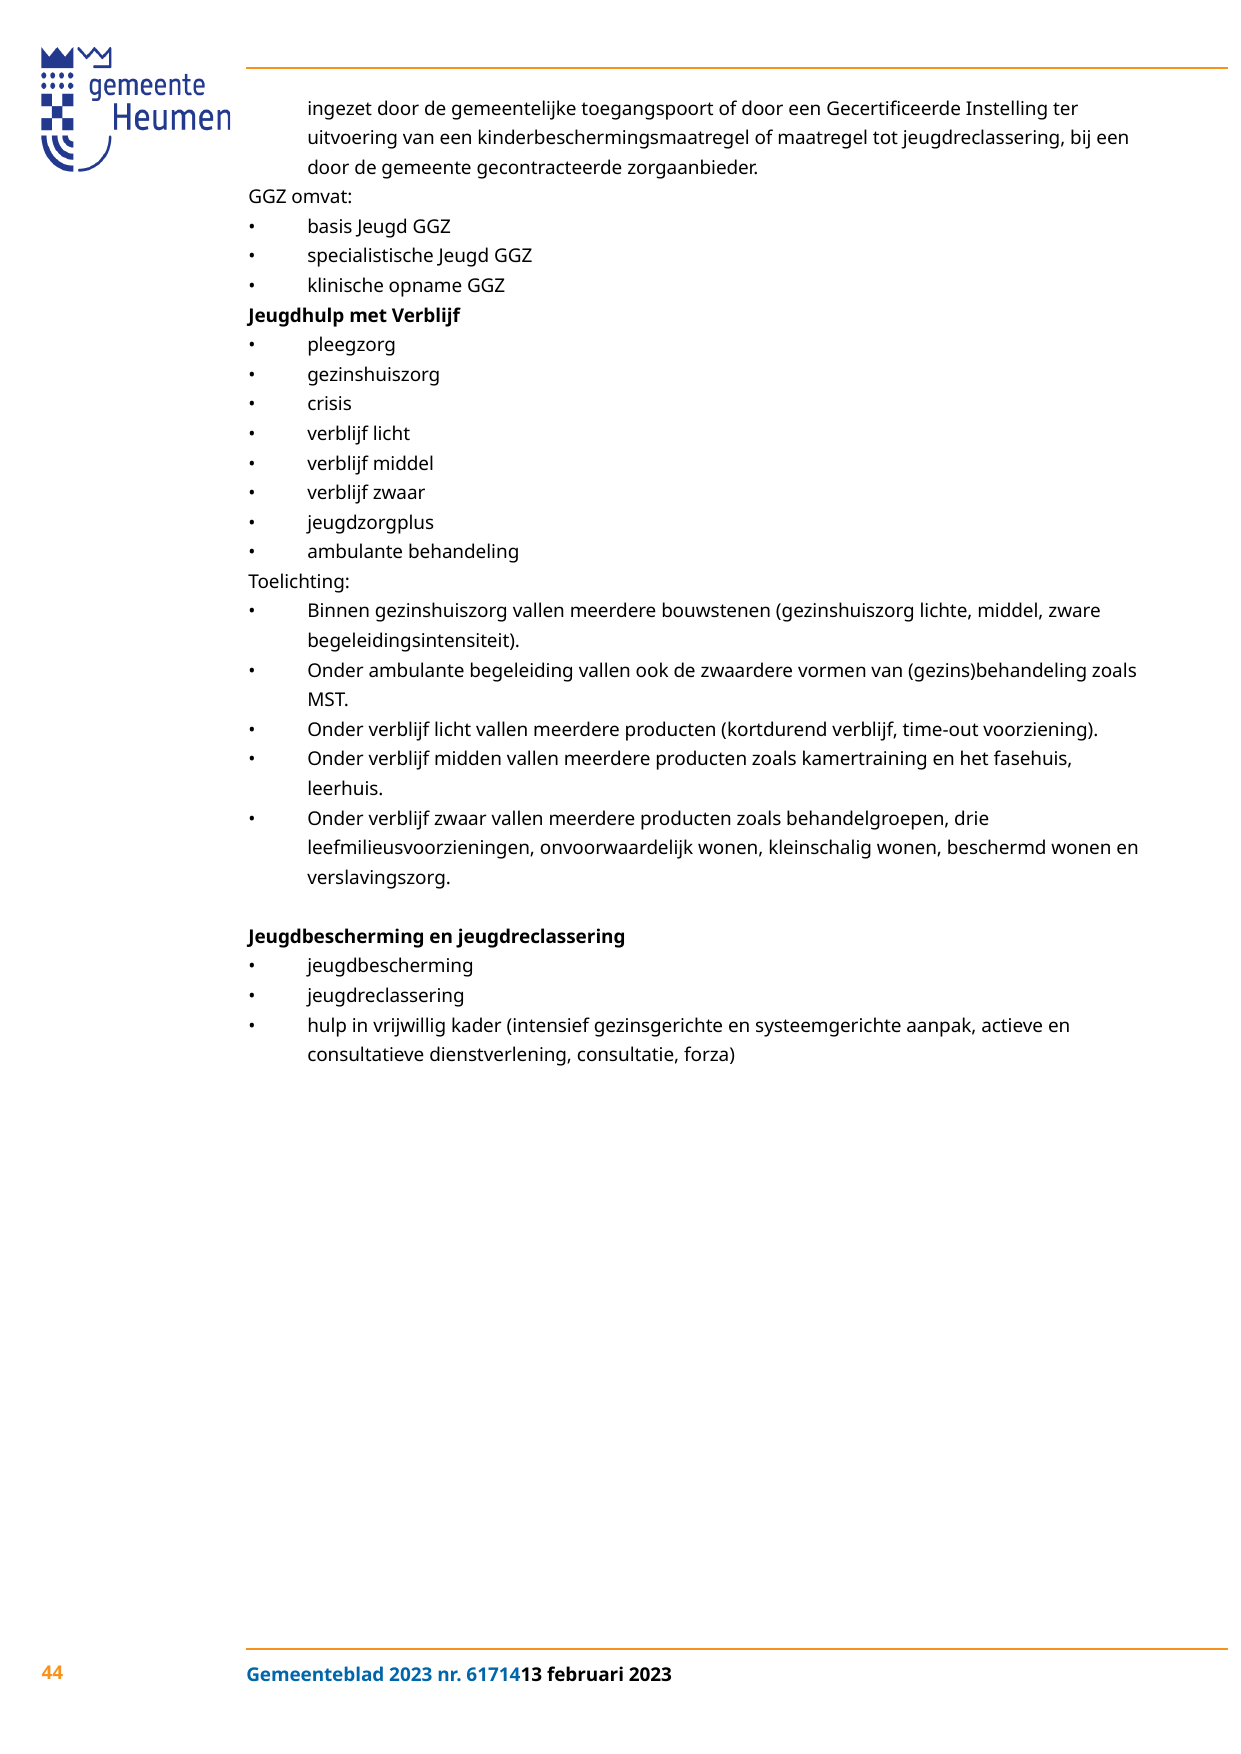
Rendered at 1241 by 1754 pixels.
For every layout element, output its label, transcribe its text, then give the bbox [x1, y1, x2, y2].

list verblijf zwaar [248, 479, 1152, 505]
list verblijf licht [248, 420, 1152, 446]
list jeugdbescherming [248, 953, 1152, 978]
list specialistische Jeugd GGZ [248, 243, 1152, 268]
list klinische opname GGZ [248, 272, 1152, 298]
list pleegzorg [248, 331, 1152, 357]
list Onder ambulante begeleiding vallen ook de zwaardere vormen van (gezins)behandeling zoals MST. [248, 657, 1152, 712]
list ambulante behandeling [248, 538, 1152, 564]
list jeugdreclassering [248, 982, 1152, 1008]
list Onder verblijf licht vallen meerdere producten (kortdurend verblijf, time-out voorziening). [248, 716, 1152, 742]
list hulp in vrijwillig kader (intensief gezinsgerichte en systeemgerichte aanpak, actieve en consultatieve dienstverlening, consultatie, forza) [248, 1012, 1152, 1067]
text Toelichting: [248, 568, 1152, 594]
list Onder verblijf midden vallen meerdere producten zoals kamertraining en het fasehuis, leerhuis. [248, 746, 1152, 801]
list ingezet door de gemeentelijke toegangspoort of door een Gecertificeerde Instelling ter uitvoering van een kinderbeschermingsmaatregel of maatregel tot jeugdreclassering, bij een door de gemeente gecontracteerde zorgaanbieder. [248, 95, 1152, 180]
text Jeugdbescherming en jeugdreclassering [248, 923, 1152, 949]
list Binnen gezinshuiszorg vallen meerdere bouwstenen (gezinshuiszorg lichte, middel, zware begeleidingsintensiteit). [248, 598, 1152, 653]
picture [41, 47, 231, 172]
list jeugdzorgplus [248, 509, 1152, 535]
list crisis [248, 391, 1152, 416]
list verblijf middel [248, 450, 1152, 476]
text GGZ omvat: [248, 183, 1152, 209]
text Jeugdhulp met Verblijf [248, 302, 1152, 328]
list basis Jeugd GGZ [248, 213, 1152, 239]
list gezinshuiszorg [248, 361, 1152, 387]
list Onder verblijf zwaar vallen meerdere producten zoals behandelgroepen, drie leefmilieusvoorzieningen, onvoorwaardelijk wonen, kleinschalig wonen, beschermd wonen en verslavingszorg. [248, 805, 1152, 890]
